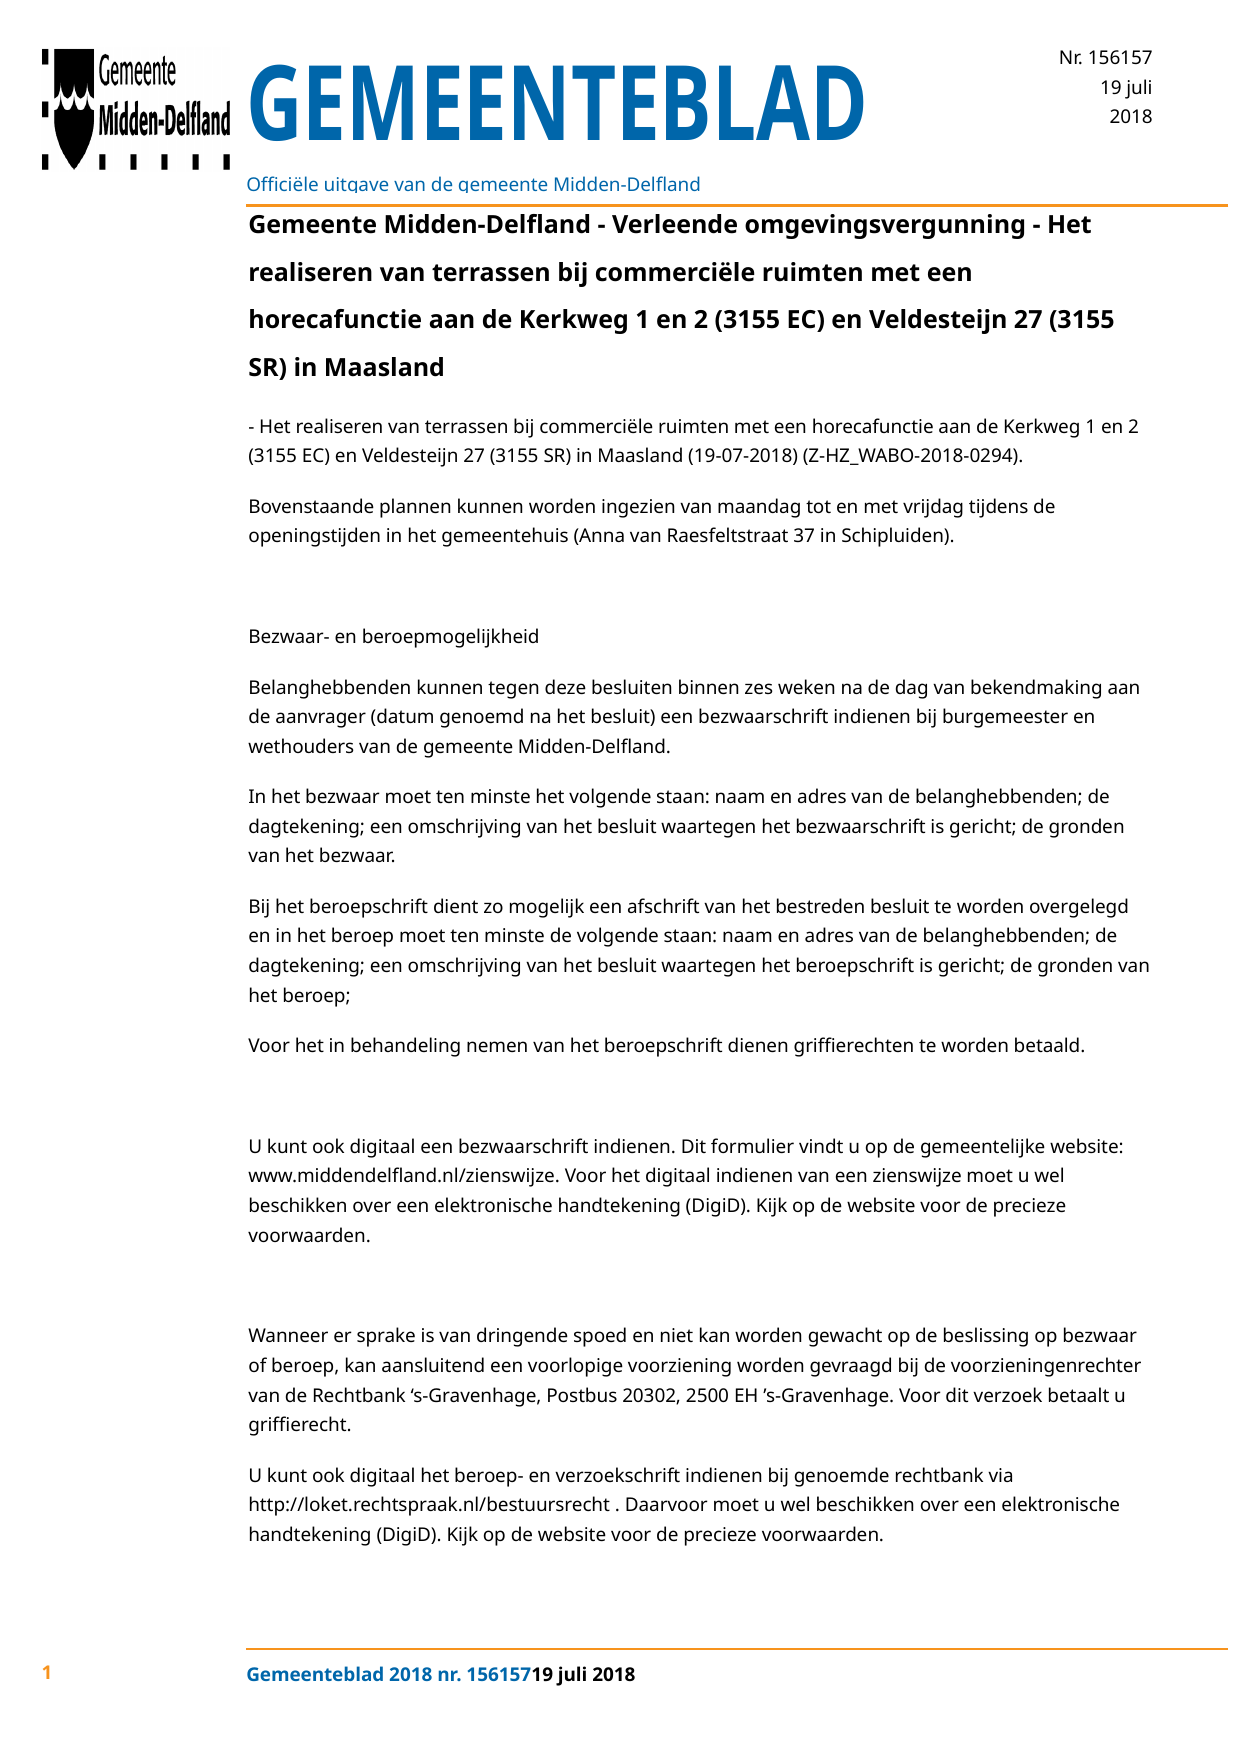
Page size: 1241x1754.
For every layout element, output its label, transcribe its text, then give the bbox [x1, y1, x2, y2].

text Bovenstaande plannen kunnen worden ingezien van maandag tot en met vrijdag tijdens de openingstijden in het gemeentehuis (Anna van Raesfeltstraat 37 in Schipluiden). [248, 493, 1152, 548]
picture [41, 47, 231, 172]
text Wanneer er sprake is van dringende spoed en niet kan worden gewacht op de beslissing op bezwaar of beroep, kan aansluitend een voorlopige voorziening worden gevraagd bij de voorzieningenrechter van de Rechtbank ‘s-Gravenhage, Postbus 20302, 2500 EH ’s-Gravenhage. Voor dit verzoek betaalt u griffierecht. [248, 1323, 1152, 1437]
text Belanghebbenden kunnen tegen deze besluiten binnen zes weken na de dag van bekendmaking aan de aanvrager (datum genoemd na het besluit) een bezwaarschrift indienen bij burgemeester en wethouders van de gemeente Midden-Delfland. [248, 674, 1152, 759]
text Bezwaar- en beroepmogelijkheid [248, 623, 1152, 649]
text U kunt ook digitaal een bezwaarschrift indienen. Dit formulier vindt u op de gemeentelijke website: www.middendelfland.nl/zienswijze. Voor het digitaal indienen van een zienswijze moet u wel beschikken over een elektronische handtekening (DigiD). Kijk op de website voor de precieze voorwaarden. [248, 1133, 1152, 1248]
text Gemeente Midden-Delfland - Verleende omgevingsvergunning - Het realiseren van terrassen bij commerciële ruimten met een horecafunctie aan de Kerkweg 1 en 2 (3155 EC) en Veldesteijn 27 (3155 SR) in Maasland [248, 207, 1152, 384]
text - Het realiseren van terrassen bij commerciële ruimten met een horecafunctie aan de Kerkweg 1 en 2 (3155 EC) en Veldesteijn 27 (3155 SR) in Maasland (19-07-2018) (Z-HZ_WABO-2018-0294). [248, 413, 1152, 468]
text In het bezwaar moet ten minste het volgende staan: naam en adres van de belanghebbenden; de dagtekening; een omschrijving van het besluit waartegen het bezwaarschrift is gericht; de gronden van het bezwaar. [248, 783, 1152, 868]
text U kunt ook digitaal het beroep- en verzoekschrift indienen bij genoemde rechtbank via http://loket.rechtspraak.nl/bestuursrecht . Daarvoor moet u wel beschikken over een elektronische handtekening (DigiD). Kijk op de website voor de precieze voorwaarden. [248, 1462, 1152, 1547]
text Bij het beroepschrift dient zo mogelijk een afschrift van het bestreden besluit te worden overgelegd en in het beroep moet ten minste de volgende staan: naam en adres van de belanghebbenden; de dagtekening; een omschrijving van het besluit waartegen het beroepschrift is gericht; de gronden van het beroep; [248, 893, 1152, 1008]
text Voor het in behandeling nemen van het beroepschrift dienen griffierechten te worden betaald. [248, 1032, 1152, 1058]
